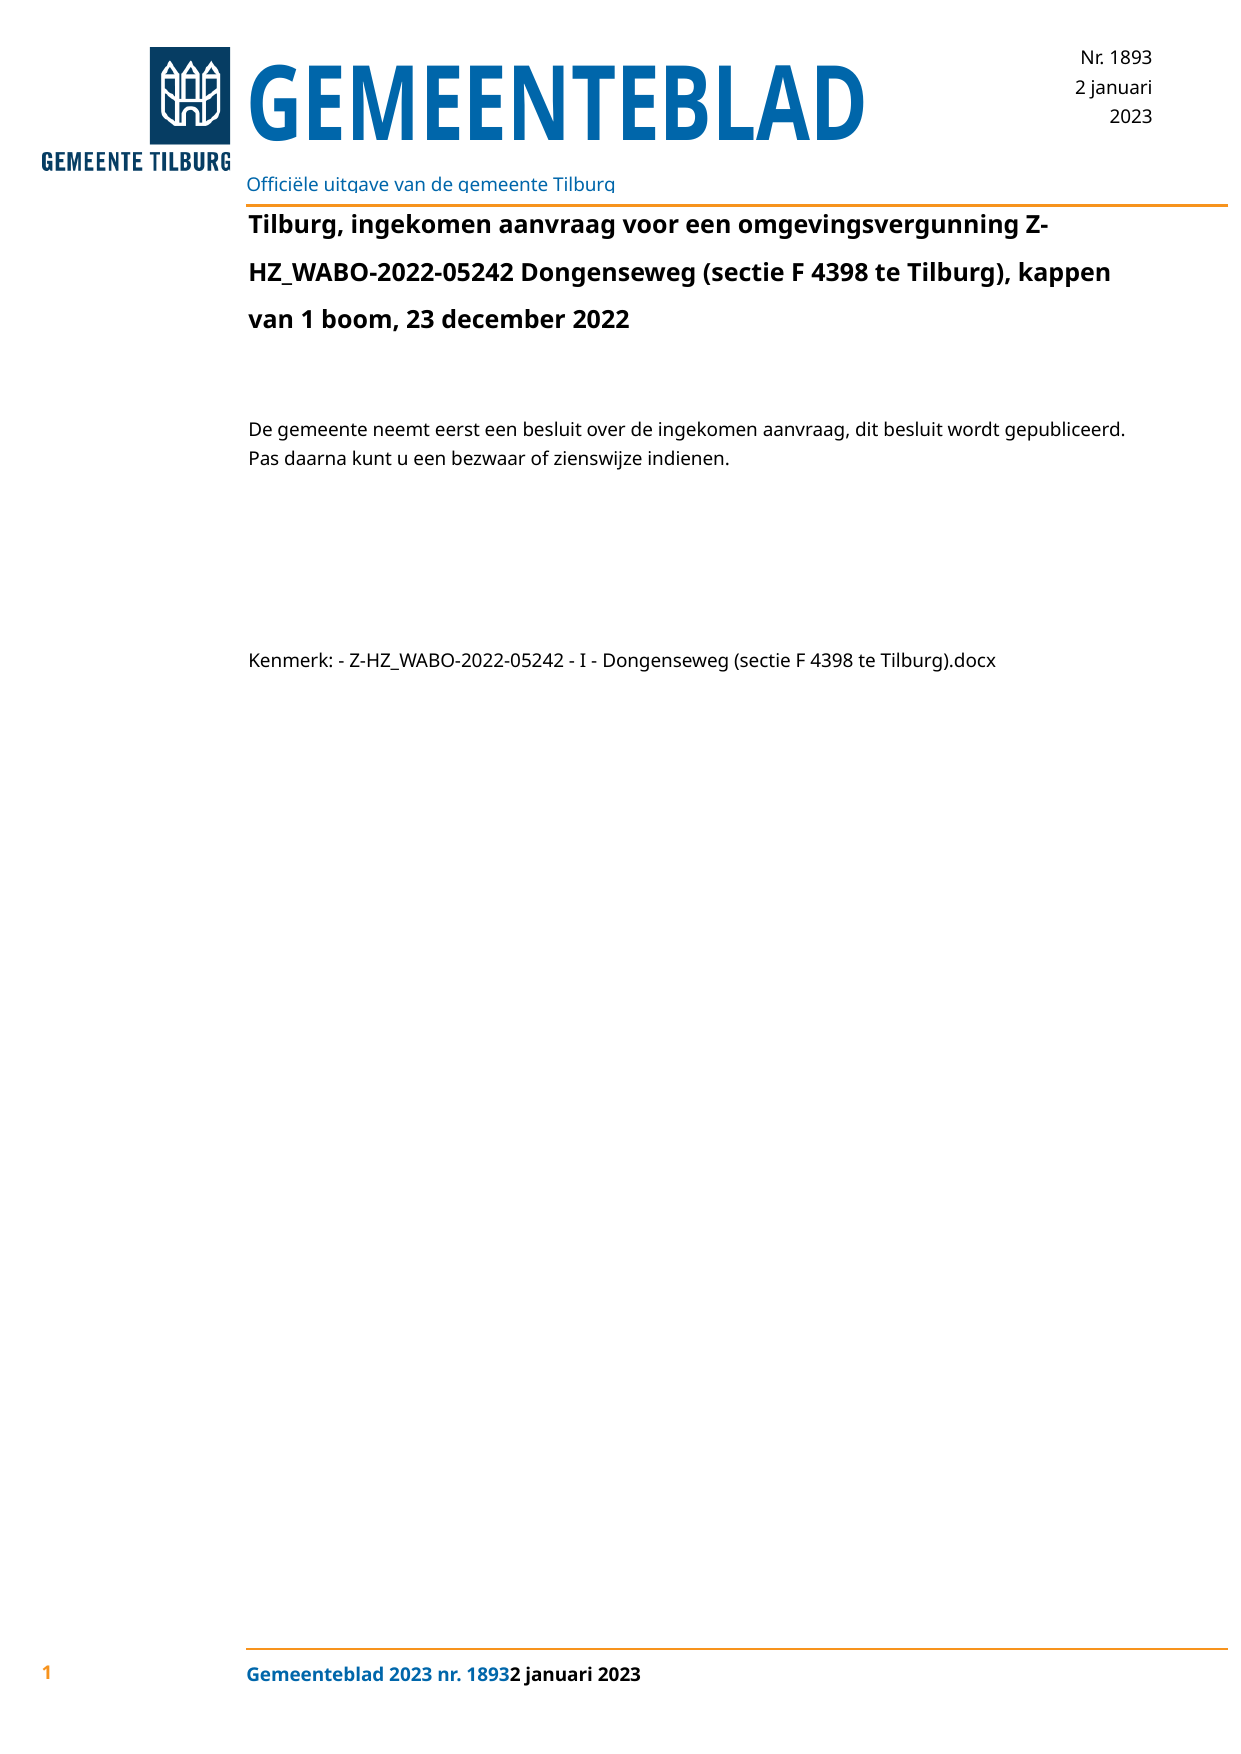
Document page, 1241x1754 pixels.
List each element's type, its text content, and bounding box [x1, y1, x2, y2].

text Tilburg, ingekomen aanvraag voor een omgevingsvergunning Z-HZ_WABO-2022-05242 Dongenseweg (sectie F 4398 te Tilburg), kappen van 1 boom, 23 december 2022 [248, 207, 1152, 336]
text Kenmerk: - Z-HZ_WABO-2022-05242 - I - Dongenseweg (sectie F 4398 te Tilburg).docx [248, 647, 1152, 673]
text De gemeente neemt eerst een besluit over de ingekomen aanvraag, dit besluit wordt gepubliceerd. Pas daarna kunt u een bezwaar of zienswijze indienen. [248, 416, 1152, 471]
picture [41, 47, 231, 172]
